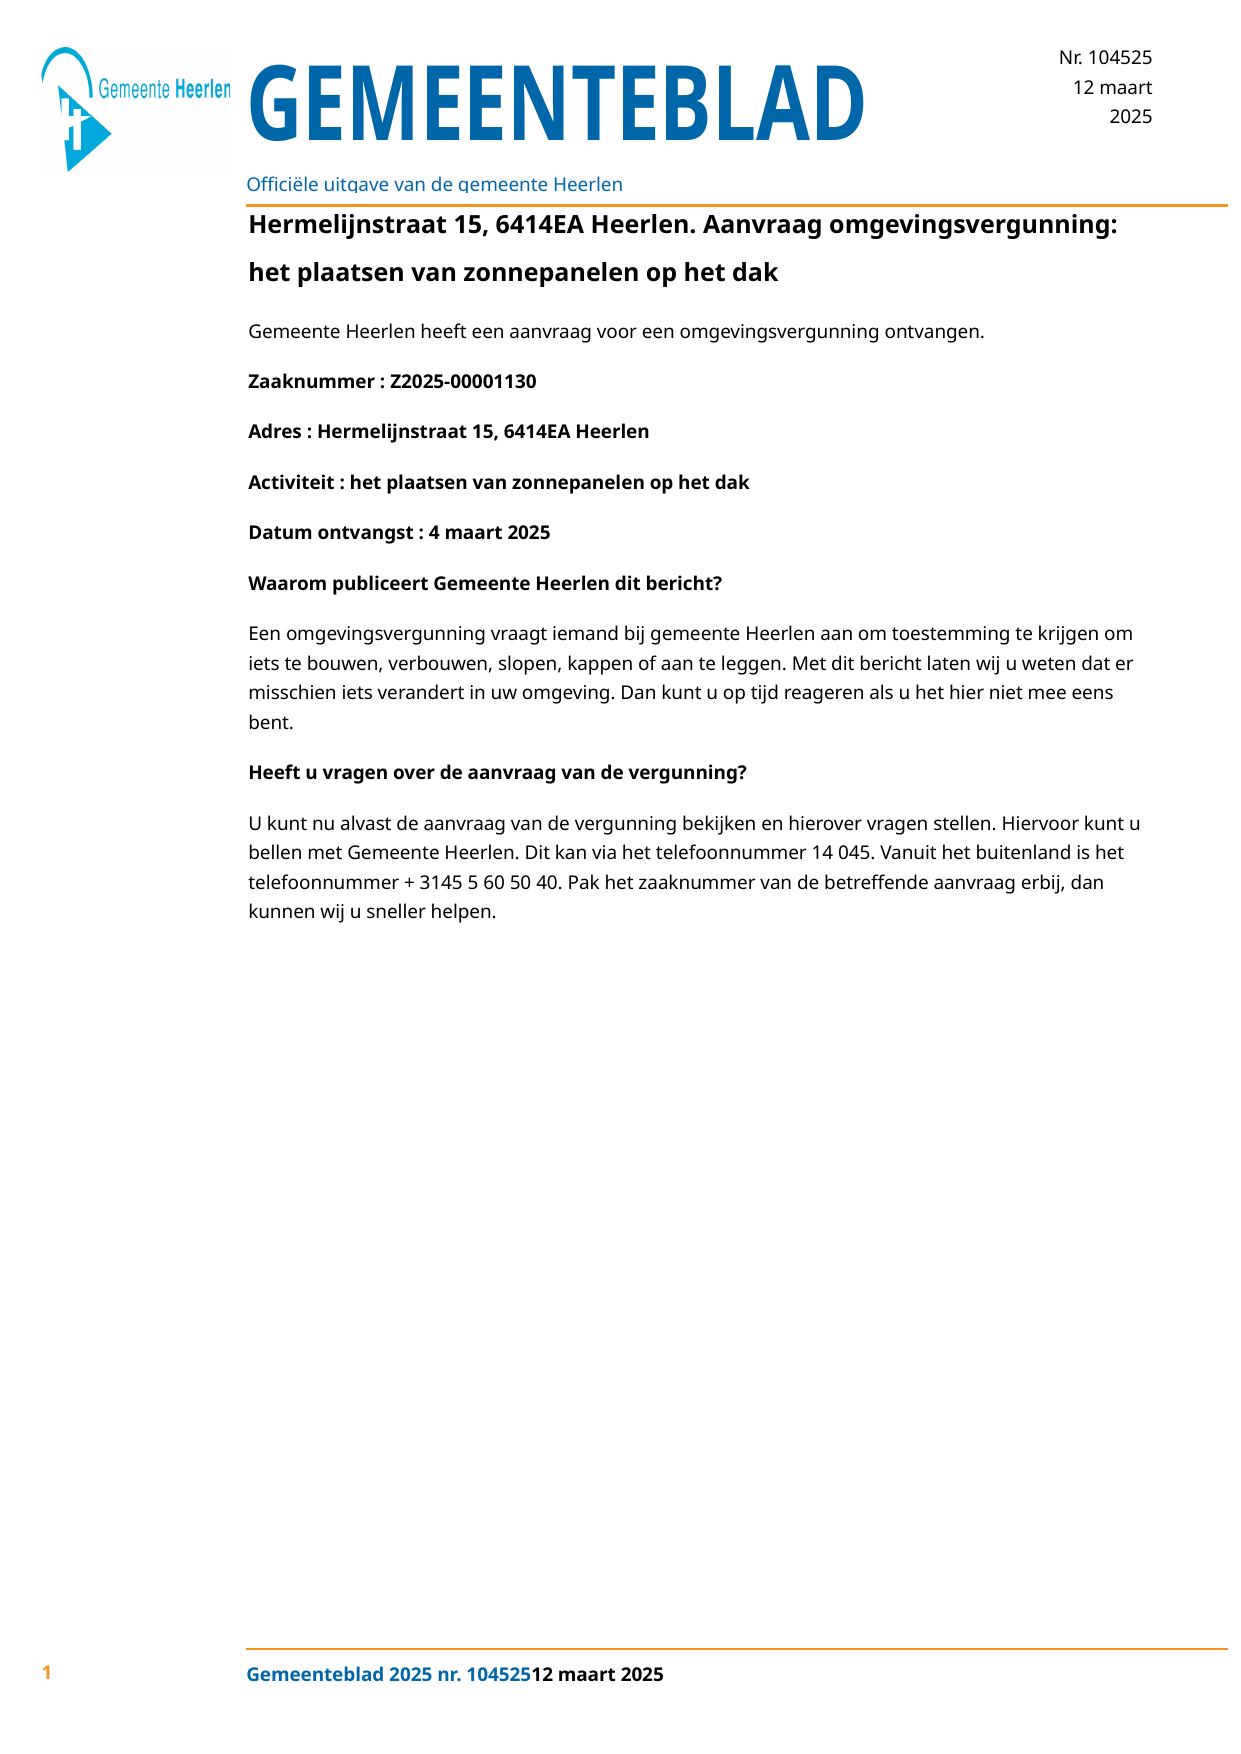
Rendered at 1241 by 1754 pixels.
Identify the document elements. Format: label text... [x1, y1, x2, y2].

text Gemeente Heerlen heeft een aanvraag voor een omgevingsvergunning ontvangen. [248, 318, 1152, 344]
text Een omgevingsvergunning vraagt iemand bij gemeente Heerlen aan om toestemming te krijgen om iets te bouwen, verbouwen, slopen, kappen of aan te leggen. Met dit bericht laten wij u weten dat er misschien iets verandert in uw omgeving. Dan kunt u op tijd reageren als u het hier niet mee eens bent. [248, 620, 1152, 735]
text Hermelijnstraat 15, 6414EA Heerlen. Aanvraag omgevingsvergunning: het plaatsen van zonnepanelen op het dak [248, 207, 1152, 288]
text Zaaknummer : Z2025-00001130 [248, 368, 1152, 394]
text Activiteit : het plaatsen van zonnepanelen op het dak [248, 469, 1152, 495]
text Datum ontvangst : 4 maart 2025 [248, 519, 1152, 545]
text U kunt nu alvast de aanvraag van de vergunning bekijken en hierover vragen stellen. Hiervoor kunt u bellen met Gemeente Heerlen. Dit kan via het telefoonnummer 14 045. Vanuit het buitenland is het telefoonnummer + 3145 5 60 50 40. Pak het zaaknummer van de betreffende aanvraag erbij, dan kunnen wij u sneller helpen. [248, 810, 1152, 924]
picture [41, 47, 231, 172]
text Heeft u vragen over de aanvraag van de vergunning? [248, 759, 1152, 785]
picture [41, 47, 59, 70]
text Waarom publiceert Gemeente Heerlen dit bericht? [248, 570, 1152, 596]
text Adres : Hermelijnstraat 15, 6414EA Heerlen [248, 419, 1152, 444]
